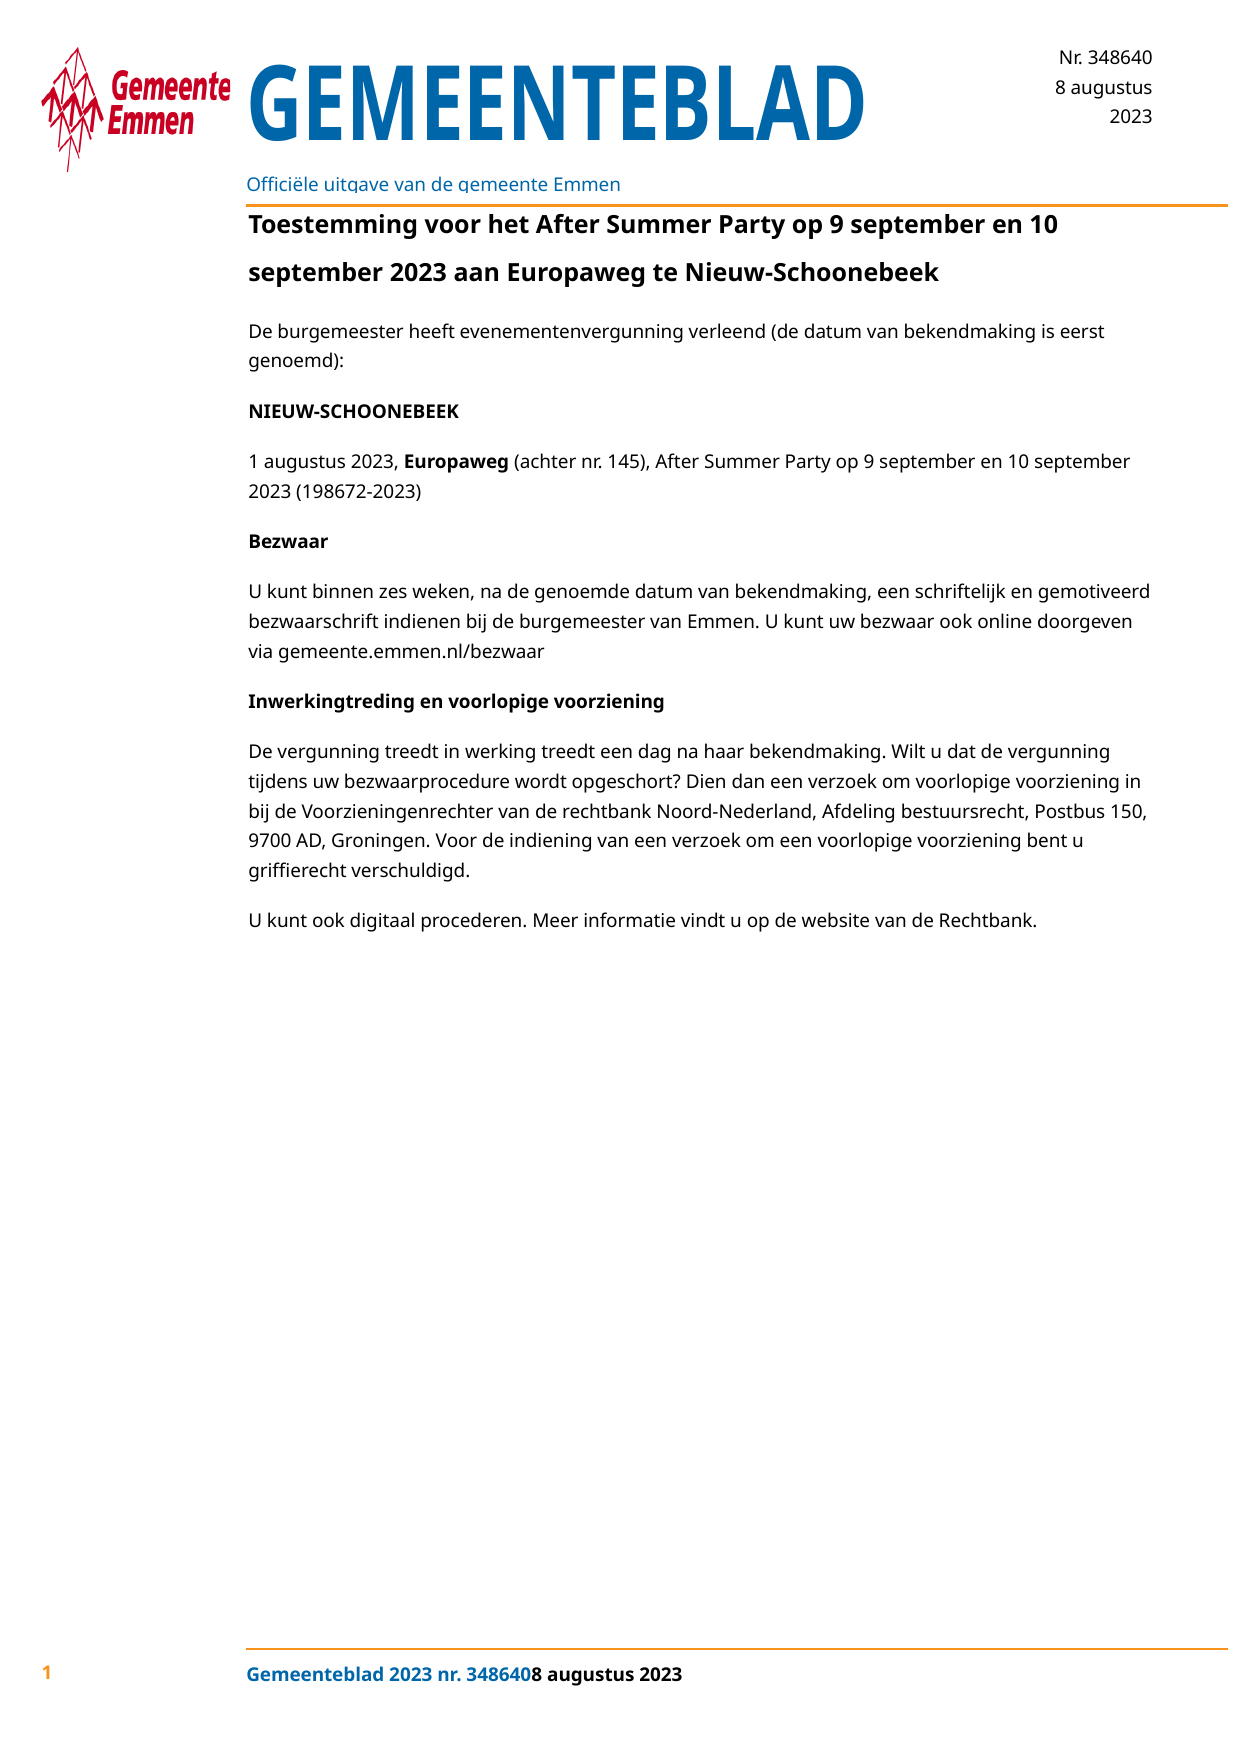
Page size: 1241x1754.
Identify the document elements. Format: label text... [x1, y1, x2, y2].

text 1 augustus 2023, Europaweg (achter nr. 145), After Summer Party op 9 september en 10 september 2023 (198672-2023) [248, 448, 1152, 504]
text Toestemming voor het After Summer Party op 9 september en 10 september 2023 aan Europaweg te Nieuw-Schoonebeek [248, 207, 1152, 288]
text De vergunning treedt in werking treedt een dag na haar bekendmaking. Wilt u dat de vergunning tijdens uw bezwaarprocedure wordt opgeschort? Dien dan een verzoek om voorlopige voorziening in bij de Voorzieningenrechter van de rechtbank Noord-Nederland, Afdeling bestuursrecht, Postbus 150, 9700 AD, Groningen. Voor de indiening van een verzoek om een voorlopige voorziening bent u griffierecht verschuldigd. [248, 739, 1152, 883]
text De burgemeester heeft evenementenvergunning verleend (de datum van bekendmaking is eerst genoemd): [248, 318, 1152, 373]
text U kunt binnen zes weken, na de genoemde datum van bekendmaking, een schriftelijk en gemotiveerd bezwaarschrift indienen bij de burgemeester van Emmen. U kunt uw bezwaar ook online doorgeven via gemeente.emmen.nl/bezwaar [248, 579, 1152, 664]
text Inwerkingtreding en voorlopige voorziening [248, 688, 1152, 714]
text Bezwaar [248, 528, 1152, 554]
text U kunt ook digitaal procederen. Meer informatie vindt u op de website van de Rechtbank. [248, 907, 1152, 933]
picture [41, 47, 231, 172]
text NIEUW-SCHOONEBEEK [248, 398, 1152, 424]
